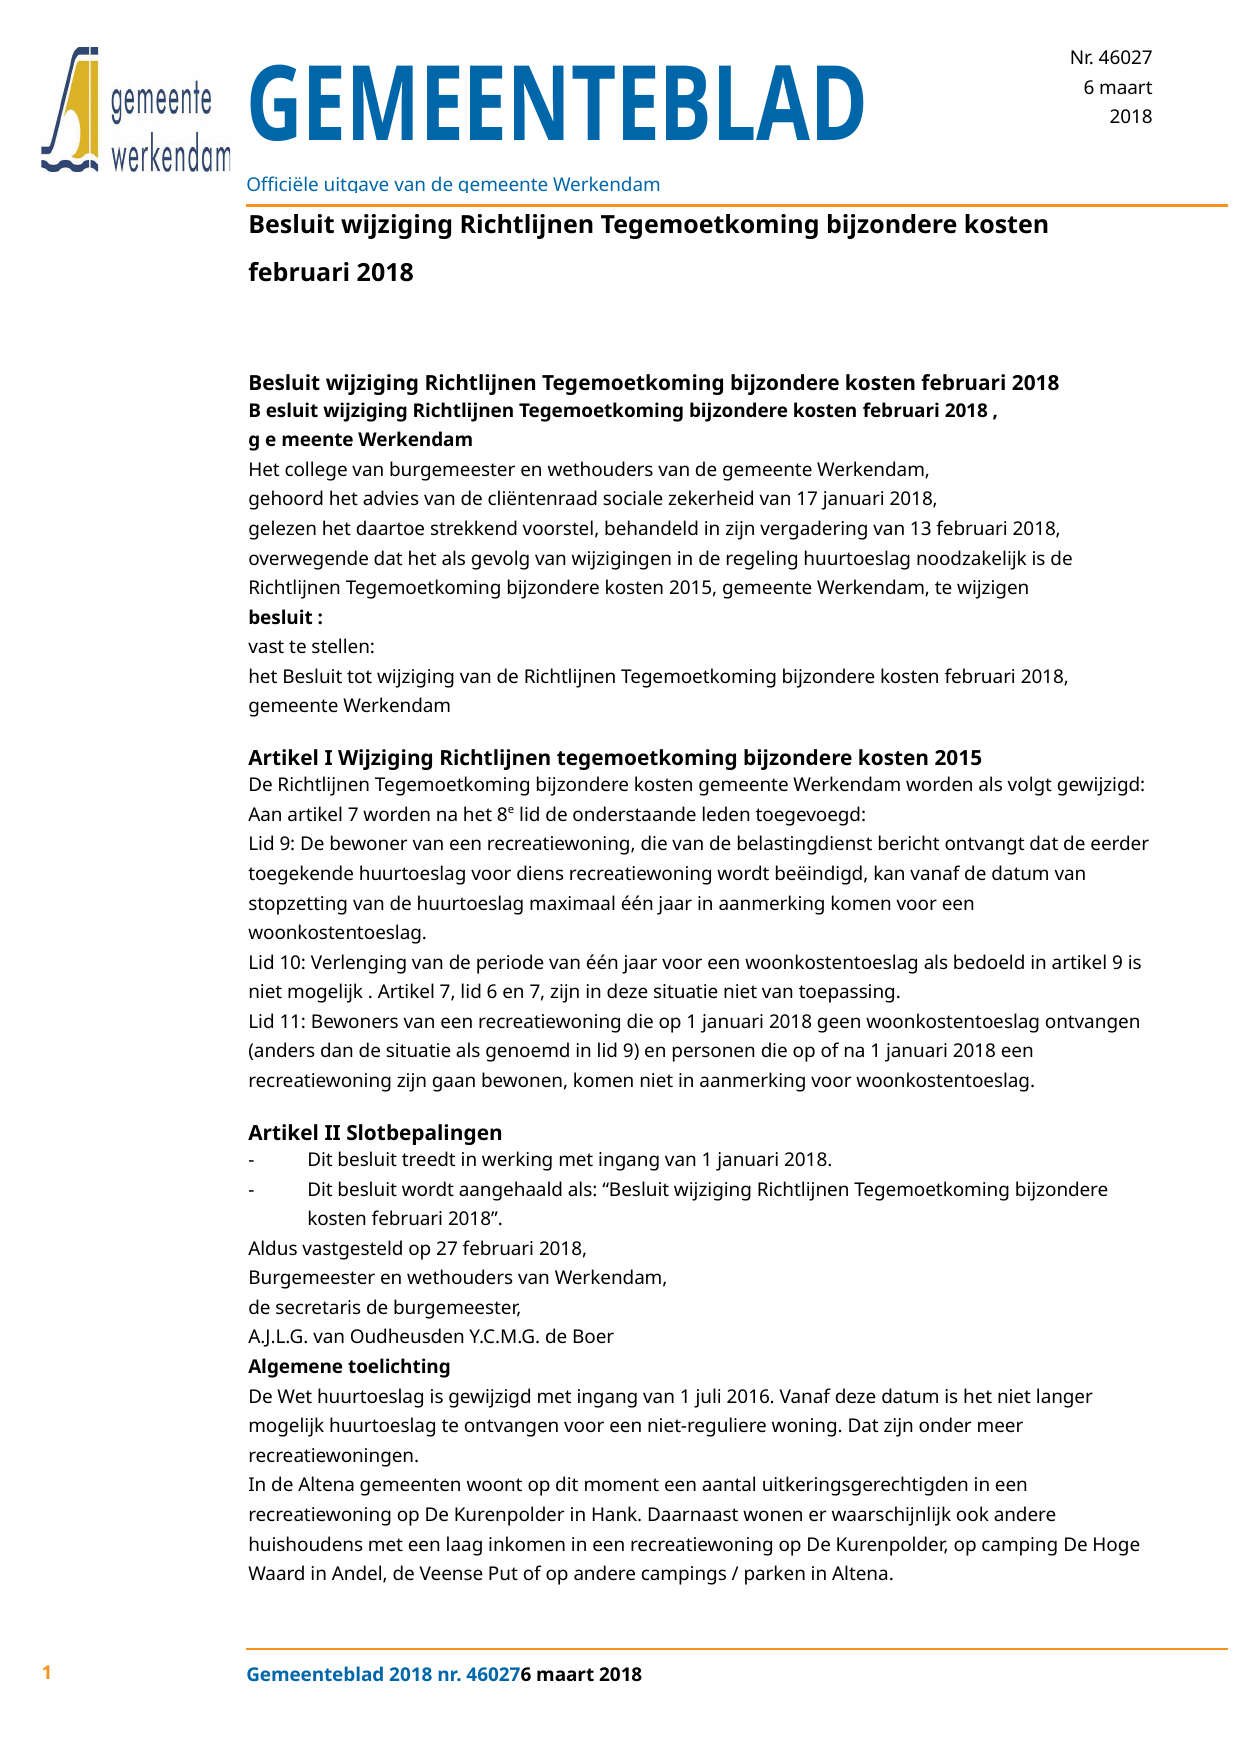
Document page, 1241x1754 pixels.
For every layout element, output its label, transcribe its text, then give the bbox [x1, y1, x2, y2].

text Besluit wijziging Richtlijnen Tegemoetkoming bijzondere kosten februari 2018 [248, 368, 1152, 397]
text gehoord het advies van de cliëntenraad sociale zekerheid van 17 januari 2018, [248, 486, 1152, 511]
text Burgemeester en wethouders van Werkendam, [248, 1264, 1152, 1290]
text Lid 9: De bewoner van een recreatiewoning, die van de belastingdienst bericht ontvangt dat de eerder toegekende huurtoeslag voor diens recreatiewoning wordt beëindigd, kan vanaf de datum van stopzetting van de huurtoeslag maximaal één jaar in aanmerking komen voor een woonkostentoeslag. [248, 831, 1152, 945]
text Artikel II Slotbepalingen [248, 1118, 1152, 1146]
text vast te stellen: [248, 633, 1152, 659]
text Besluit wijziging Richtlijnen Tegemoetkoming bijzondere kosten februari 2018 [248, 207, 1152, 288]
list Dit besluit treedt in werking met ingang van 1 januari 2018. [248, 1146, 1152, 1172]
text Het college van burgemeester en wethouders van de gemeente Werkendam, [248, 456, 1152, 482]
text Aan artikel 7 worden na het 8e lid de onderstaande leden toegevoegd: [248, 801, 1152, 827]
text In de Altena gemeenten woont op dit moment een aantal uitkeringsgerechtigden in een recreatiewoning op De Kurenpolder in Hank. Daarnaast wonen er waarschijnlijk ook andere huishoudens met een laag inkomen in een recreatiewoning op De Kurenpolder, op camping De Hoge Waard in Andel, de Veense Put of op andere campings / parken in Altena. [248, 1472, 1152, 1586]
text Lid 10: Verlenging van de periode van één jaar voor een woonkostentoeslag als bedoeld in artikel 9 is niet mogelijk . Artikel 7, lid 6 en 7, zijn in deze situatie niet van toepassing. [248, 949, 1152, 1004]
text A.J.L.G. van Oudheusden Y.C.M.G. de Boer [248, 1324, 1152, 1349]
text B esluit wijziging Richtlijnen Tegemoetkoming bijzondere kosten februari 2018 , [248, 397, 1152, 422]
text Lid 11: Bewoners van een recreatiewoning die op 1 januari 2018 geen woonkostentoeslag ontvangen (anders dan de situatie als genoemd in lid 9) en personen die op of na 1 januari 2018 een recreatiewoning zijn gaan bewonen, komen niet in aanmerking voor woonkostentoeslag. [248, 1008, 1152, 1093]
text Algemene toelichting [248, 1353, 1152, 1379]
text de secretaris de burgemeester, [248, 1294, 1152, 1320]
picture [41, 47, 231, 172]
list Dit besluit wordt aangehaald als: “Besluit wijziging Richtlijnen Tegemoetkoming bijzondere kosten februari 2018”. [248, 1176, 1152, 1231]
text De Richtlijnen Tegemoetkoming bijzondere kosten gemeente Werkendam worden als volgt gewijzigd: [248, 771, 1152, 797]
text De Wet huurtoeslag is gewijzigd met ingang van 1 juli 2016. Vanaf deze datum is het niet langer mogelijk huurtoeslag te ontvangen voor een niet-reguliere woning. Dat zijn onder meer recreatiewoningen. [248, 1383, 1152, 1468]
text Aldus vastgesteld op 27 februari 2018, [248, 1235, 1152, 1261]
text overwegende dat het als gevolg van wijzigingen in de regeling huurtoeslag noodzakelijk is de Richtlijnen Tegemoetkoming bijzondere kosten 2015, gemeente Werkendam, te wijzigen [248, 545, 1152, 600]
text g e meente Werkendam [248, 426, 1152, 452]
text besluit : [248, 604, 1152, 629]
text gelezen het daartoe strekkend voorstel, behandeld in zijn vergadering van 13 februari 2018, [248, 515, 1152, 541]
text het Besluit tot wijziging van de Richtlijnen Tegemoetkoming bijzondere kosten februari 2018, gemeente Werkendam [248, 663, 1152, 718]
text Artikel I Wijziging Richtlijnen tegemoetkoming bijzondere kosten 2015 [248, 743, 1152, 771]
